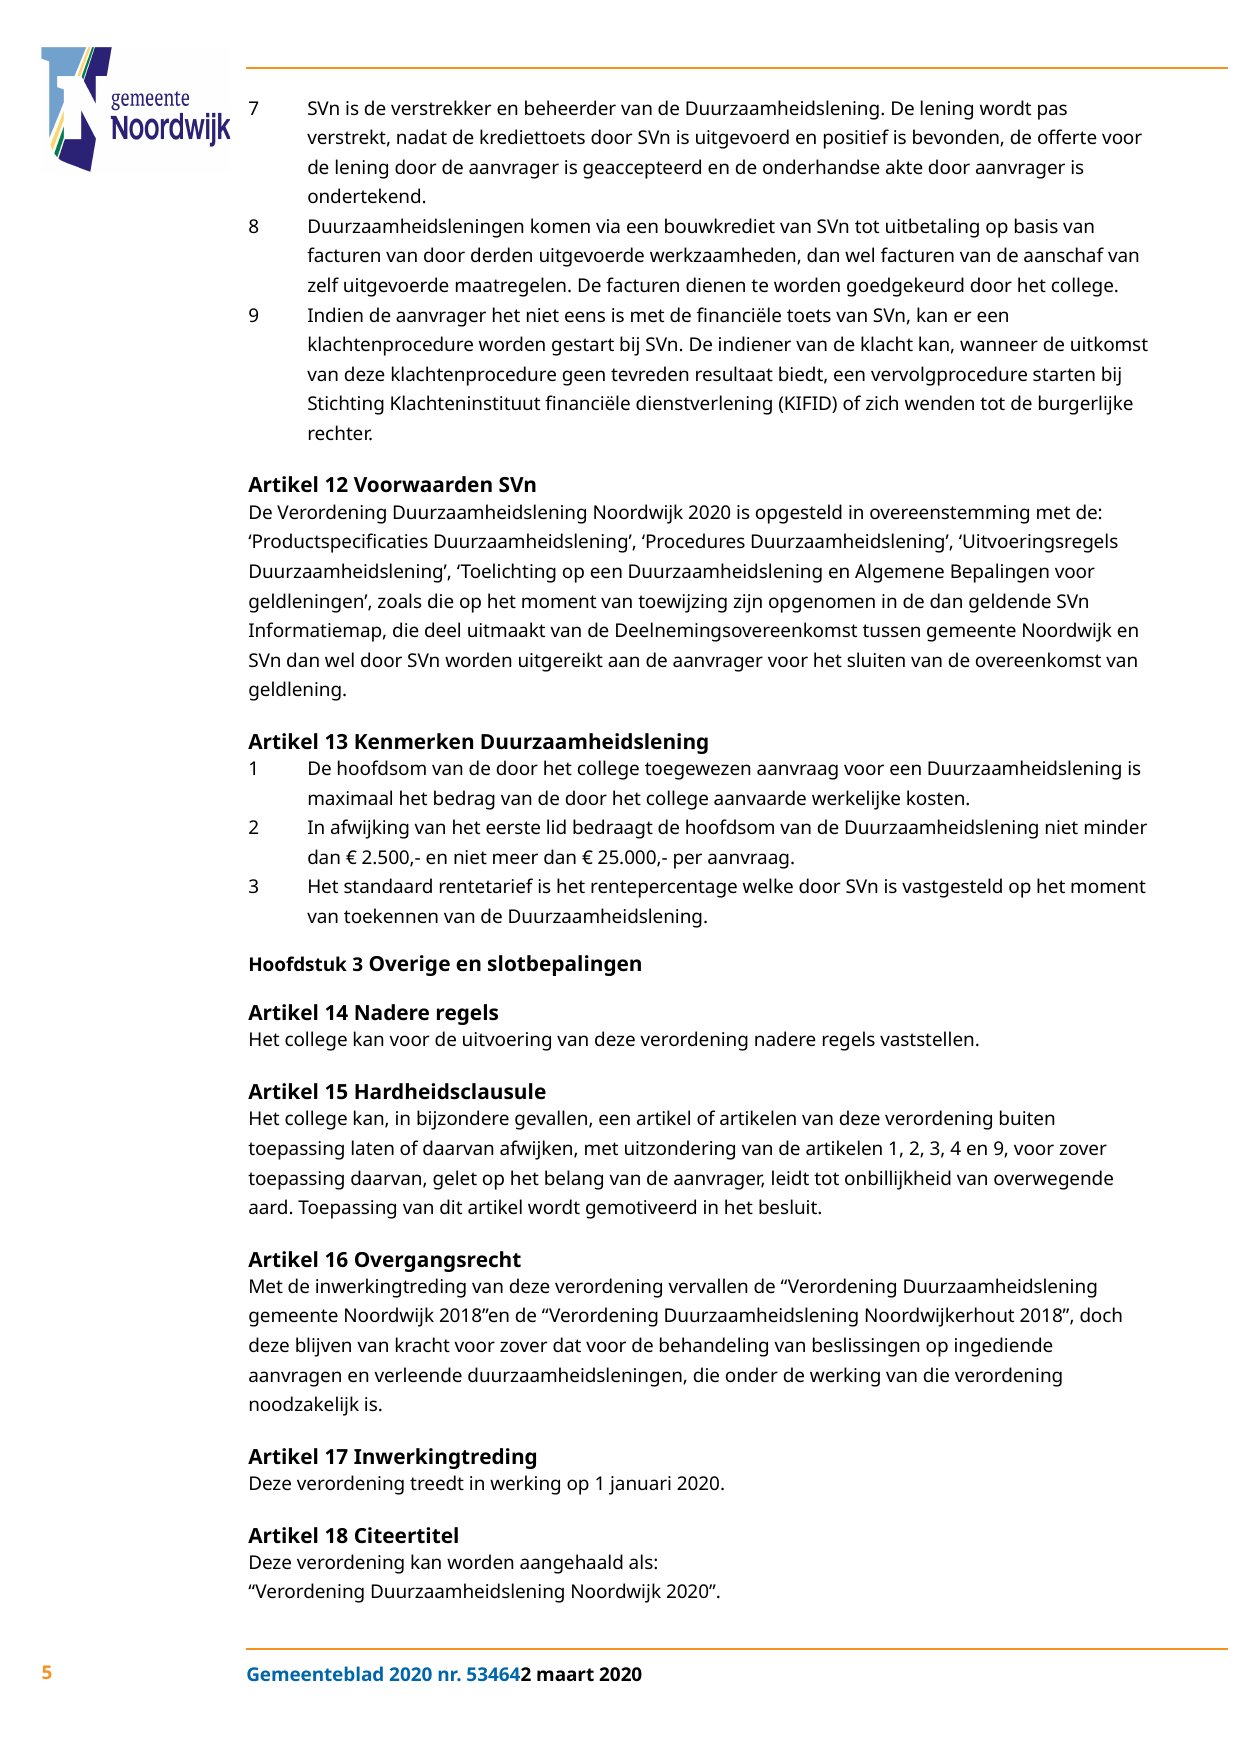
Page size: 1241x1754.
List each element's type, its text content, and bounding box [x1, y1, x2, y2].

list Het standaard rentetarief is het rentepercentage welke door SVn is vastgesteld op het moment van toekennen van de Duurzaamheidslening. [248, 874, 1152, 929]
list De hoofdsom van de door het college toegewezen aanvraag voor een Duurzaamheidslening is maximaal het bedrag van de door het college aanvaarde werkelijke kosten. [248, 755, 1152, 811]
list Indien de aanvrager het niet eens is met de financiële toets van SVn, kan er een klachtenprocedure worden gestart bij SVn. De indiener van de klacht kan, wanneer de uitkomst van deze klachtenprocedure geen tevreden resultaat biedt, een vervolgprocedure starten bij Stichting Klachteninstituut financiële dienstverlening (KIFID) of zich wenden tot de burgerlijke rechter. [248, 302, 1152, 446]
list SVn is de verstrekker en beheerder van de Duurzaamheidslening. De lening wordt pas verstrekt, nadat de krediettoets door SVn is uitgevoerd en positief is bevonden, de offerte voor de lening door de aanvrager is geaccepteerd en de onderhandse akte door aanvrager is ondertekend. [248, 95, 1152, 209]
list Duurzaamheidsleningen komen via een bouwkrediet van SVn tot uitbetaling op basis van facturen van door derden uitgevoerde werkzaamheden, dan wel facturen van de aanschaf van zelf uitgevoerde maatregelen. De facturen dienen te worden goedgekeurd door het college. [248, 213, 1152, 298]
picture [41, 47, 231, 172]
text Het college kan voor de uitvoering van deze verordening nadere regels vaststellen. [248, 1027, 1152, 1052]
text Het college kan, in bijzondere gevallen, een artikel of artikelen van deze verordening buiten toepassing laten of daarvan afwijken, met uitzondering van de artikelen 1, 2, 3, 4 en 9, voor zover toepassing daarvan, gelet op het belang van de aanvrager, leidt tot onbillijkheid van overwegende aard. Toepassing van dit artikel wordt gemotiveerd in het besluit. [248, 1106, 1152, 1220]
text Artikel 15 Hardheidsclausule [248, 1077, 1152, 1106]
text Met de inwerkingtreding van deze verordening vervallen de “Verordening Duurzaamheidslening gemeente Noordwijk 2018”en de “Verordening Duurzaamheidslening Noordwijkerhout 2018”, doch deze blijven van kracht voor zover dat voor de behandeling van beslissingen op ingediende aanvragen en verleende duurzaamheidsleningen, die onder de werking van die verordening noodzakelijk is. [248, 1273, 1152, 1417]
text Artikel 16 Overgangsrecht [248, 1245, 1152, 1273]
text Artikel 18 Citeertitel [248, 1521, 1152, 1549]
text Artikel 17 Inwerkingtreding [248, 1442, 1152, 1470]
text Deze verordening kan worden aangehaald als: [248, 1549, 1152, 1575]
text Artikel 14 Nadere regels [248, 998, 1152, 1027]
text De Verordening Duurzaamheidslening Noordwijk 2020 is opgesteld in overeenstemming met de: ‘Productspecificaties Duurzaamheidslening’, ‘Procedures Duurzaamheidslening’, ‘Uitvoeringsregels Duurzaamheidslening’, ‘Toelichting op een Duurzaamheidslening en Algemene Bepalingen voor geldleningen’, zoals die op het moment van toewijzing zijn opgenomen in de dan geldende SVn Informatiemap, die deel uitmaakt van de Deelnemingsovereenkomst tussen gemeente Noordwijk en SVn dan wel door SVn worden uitgereikt aan de aanvrager voor het sluiten van de overeenkomst van geldlening. [248, 499, 1152, 702]
list In afwijking van het eerste lid bedraagt de hoofdsom van de Duurzaamheidslening niet minder dan € 2.500,- en niet meer dan € 25.000,- per aanvraag. [248, 814, 1152, 870]
text Hoofdstuk 3 Overige en slotbepalingen [248, 949, 1152, 977]
text Artikel 12 Voorwaarden SVn [248, 471, 1152, 499]
text Artikel 13 Kenmerken Duurzaamheidslening [248, 727, 1152, 755]
text “Verordening Duurzaamheidslening Noordwijk 2020”. [248, 1579, 1152, 1604]
text Deze verordening treedt in werking op 1 januari 2020. [248, 1470, 1152, 1496]
